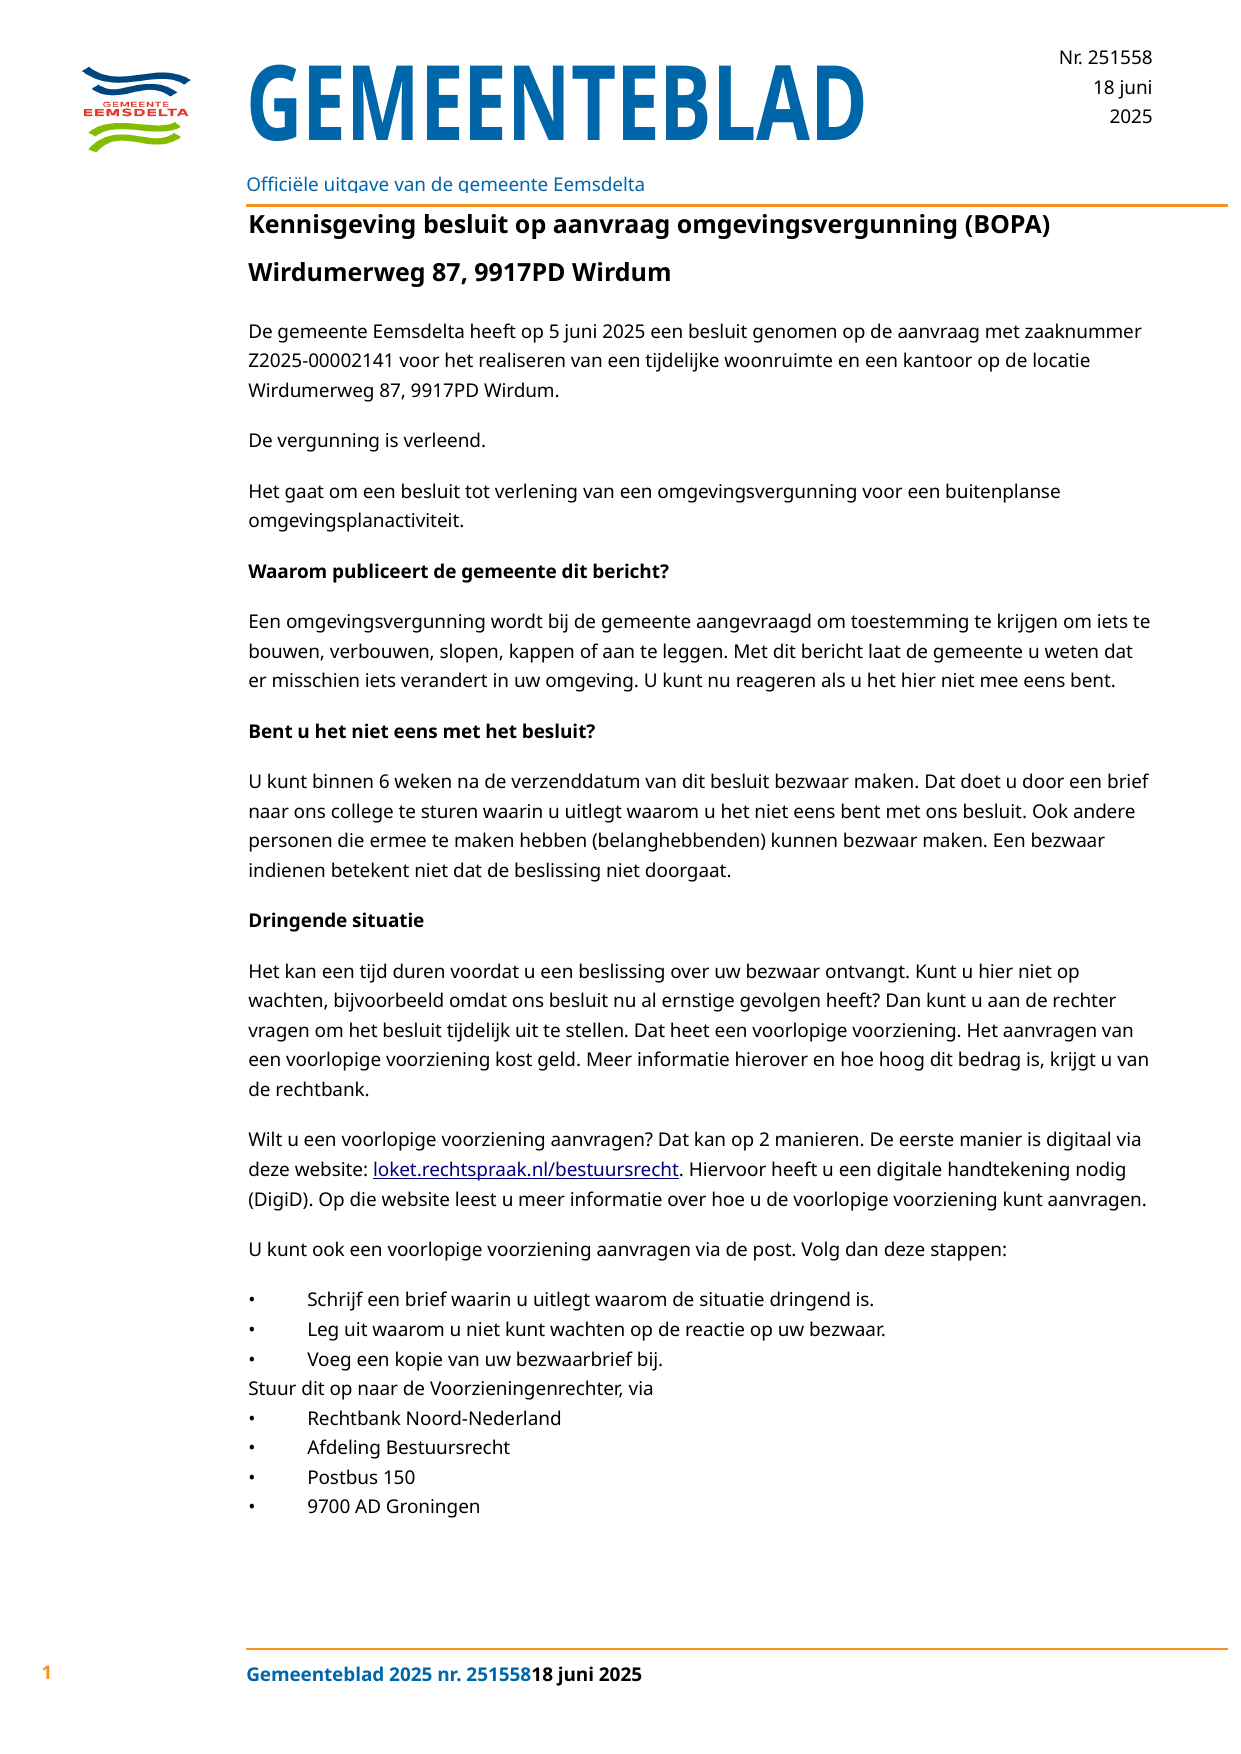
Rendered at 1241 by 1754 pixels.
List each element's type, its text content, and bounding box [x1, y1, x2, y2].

text Het kan een tijd duren voordat u een beslissing over uw bezwaar ontvangt. Kunt u hier niet op wachten, bijvoorbeeld omdat ons besluit nu al ernstige gevolgen heeft? Dan kunt u aan de rechter vragen om het besluit tijdelijk uit te stellen. Dat heet een voorlopige voorziening. Het aanvragen van een voorlopige voorziening kost geld. Meer informatie hierover en hoe hoog dit bedrag is, krijgt u van de rechtbank. [248, 958, 1152, 1102]
list 9700 AD Groningen [248, 1494, 1152, 1519]
list Schrijf een brief waarin u uitlegt waarom de situatie dringend is. [248, 1287, 1152, 1312]
list Postbus 150 [248, 1464, 1152, 1490]
text Dringende situatie [248, 907, 1152, 933]
picture [41, 47, 231, 172]
list Voeg een kopie van uw bezwaarbrief bij. [248, 1346, 1152, 1372]
list Leg uit waarom u niet kunt wachten op de reactie op uw bezwaar. [248, 1316, 1152, 1342]
text Stuur dit op naar de Voorzieningenrechter, via [248, 1375, 1152, 1401]
list Rechtbank Noord-Nederland [248, 1405, 1152, 1431]
text Wilt u een voorlopige voorziening aanvragen? Dat kan op 2 manieren. De eerste manier is digitaal via deze website: loket.rechtspraak.nl/bestuursrecht. Hiervoor heeft u een digitale handtekening nodig (DigiD). Op die website leest u meer informatie over hoe u de voorlopige voorziening kunt aanvragen. [248, 1127, 1152, 1212]
text Een omgevingsvergunning wordt bij de gemeente aangevraagd om toestemming te krijgen om iets te bouwen, verbouwen, slopen, kappen of aan te leggen. Met dit bericht laat de gemeente u weten dat er misschien iets verandert in uw omgeving. U kunt nu reageren als u het hier niet mee eens bent. [248, 608, 1152, 693]
text Kennisgeving besluit op aanvraag omgevingsvergunning (BOPA) Wirdumerweg 87, 9917PD Wirdum [248, 207, 1152, 288]
text U kunt binnen 6 weken na de verzenddatum van dit besluit bezwaar maken. Dat doet u door een brief naar ons college te sturen waarin u uitlegt waarom u het niet eens bent met ons besluit. Ook andere personen die ermee te maken hebben (belanghebbenden) kunnen bezwaar maken. Een bezwaar indienen betekent niet dat de beslissing niet doorgaat. [248, 768, 1152, 883]
text De gemeente Eemsdelta heeft op 5 juni 2025 een besluit genomen op de aanvraag met zaaknummer Z2025-00002141 voor het realiseren van een tijdelijke woonruimte en een kantoor op de locatie Wirdumerweg 87, 9917PD Wirdum. [248, 318, 1152, 403]
text U kunt ook een voorlopige voorziening aanvragen via de post. Volg dan deze stappen: [248, 1236, 1152, 1262]
text Het gaat om een besluit tot verlening van een omgevingsvergunning voor een buitenplanse omgevingsplanactiviteit. [248, 478, 1152, 533]
list Afdeling Bestuursrecht [248, 1434, 1152, 1460]
text Waarom publiceert de gemeente dit bericht? [248, 558, 1152, 584]
text Bent u het niet eens met het besluit? [248, 718, 1152, 744]
text De vergunning is verleend. [248, 427, 1152, 453]
